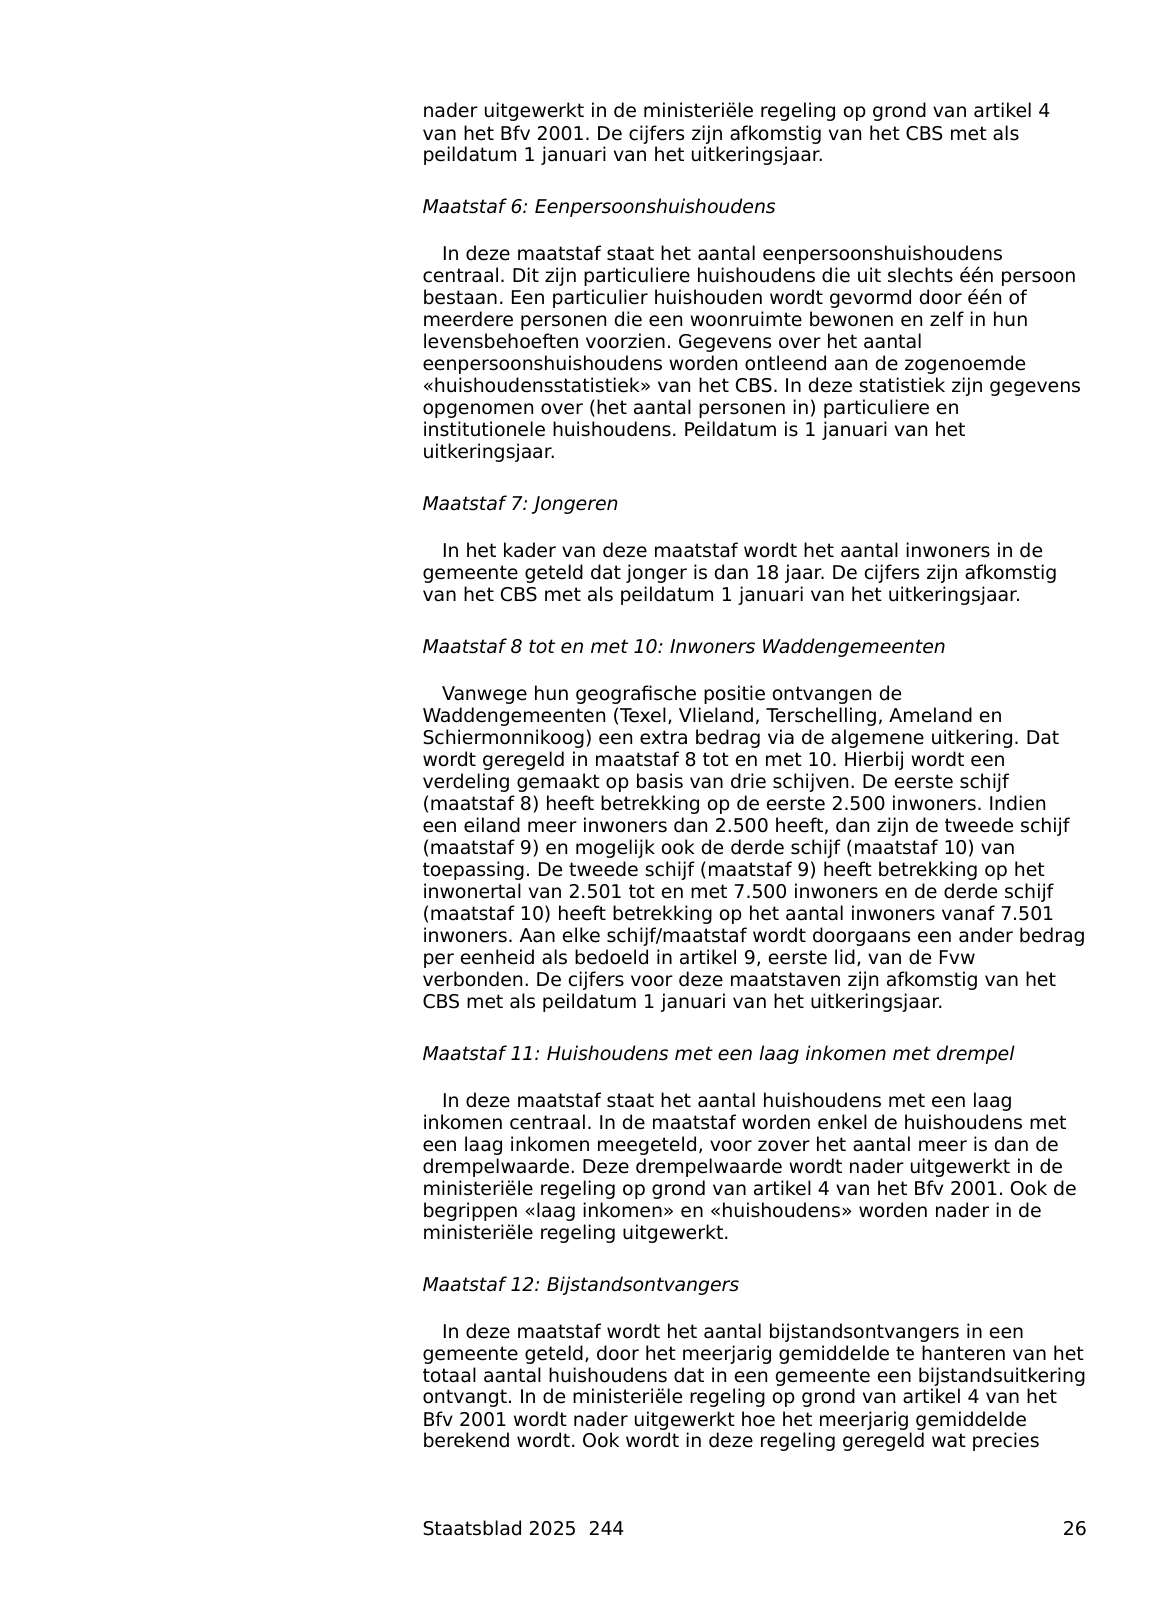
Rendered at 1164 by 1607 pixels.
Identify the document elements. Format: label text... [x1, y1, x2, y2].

text nader uitgewerkt in de ministeriële regeling op grond van artikel 4 van het Bfv 2001. De cijfers zijn afkomstig van het CBS met als peildatum 1 januari van het uitkeringsjaar. [422, 100, 1087, 166]
subtitle Maatstaf 6: Eenpersoonshuishoudens [422, 196, 1087, 218]
subtitle Maatstaf 11: Huishoudens met een laag inkomen met drempel [422, 1043, 1087, 1065]
subtitle Maatstaf 8 tot en met 10: Inwoners Waddengemeenten [422, 636, 1087, 658]
subtitle Maatstaf 12: Bijstandsontvangers [422, 1273, 1087, 1296]
subtitle Maatstaf 7: Jongeren [422, 493, 1087, 515]
text In deze maatstaf staat het aantal huishoudens met een laag inkomen centraal. In de maatstaf worden enkel de huishoudens met een laag inkomen meegeteld, voor zover het aantal meer is dan de drempelwaarde. Deze drempelwaarde wordt nader uitgewerkt in de ministeriële regeling op grond van artikel 4 van het Bfv 2001. Ook de begrippen «laag inkomen» en «huishoudens» worden nader in de ministeriële regeling uitgewerkt. [422, 1090, 1087, 1243]
text In deze maatstaf wordt het aantal bijstandsontvangers in een gemeente geteld, door het meerjarig gemiddelde te hanteren van het totaal aantal huishoudens dat in een gemeente een bijstandsuitkering ontvangt. In de ministeriële regeling op grond van artikel 4 van het Bfv 2001 wordt nader uitgewerkt hoe het meerjarig gemiddelde berekend wordt. Ook wordt in deze regeling geregeld wat precies [422, 1321, 1087, 1452]
text In het kader van deze maatstaf wordt het aantal inwoners in de gemeente geteld dat jonger is dan 18 jaar. De cijfers zijn afkomstig van het CBS met als peildatum 1 januari van het uitkeringsjaar. [422, 540, 1087, 606]
text Vanwege hun geografische positie ontvangen de Waddengemeenten (Texel, Vlieland, Terschelling, Ameland en Schiermonnikoog) een extra bedrag via de algemene uitkering. Dat wordt geregeld in maatstaf 8 tot en met 10. Hierbij wordt een verdeling gemaakt op basis van drie schijven. De eerste schijf (maatstaf 8) heeft betrekking op de eerste 2.500 inwoners. Indien een eiland meer inwoners dan 2.500 heeft, dan zijn de tweede schijf (maatstaf 9) en mogelijk ook de derde schijf (maatstaf 10) van toepassing. De tweede schijf (maatstaf 9) heeft betrekking op het inwonertal van 2.501 tot en met 7.500 inwoners en de derde schijf (maatstaf 10) heeft betrekking op het aantal inwoners vanaf 7.501 inwoners. Aan elke schijf/maatstaf wordt doorgaans een ander bedrag per eenheid als bedoeld in artikel 9, eerste lid, van de Fvw verbonden. De cijfers voor deze maatstaven zijn afkomstig van het CBS met als peildatum 1 januari van het uitkeringsjaar. [422, 683, 1087, 1013]
text In deze maatstaf staat het aantal eenpersoonshuishoudens centraal. Dit zijn particuliere huishoudens die uit slechts één persoon bestaan. Een particulier huishouden wordt gevormd door één of meerdere personen die een woonruimte bewonen en zelf in hun levensbehoeften voorzien. Gegevens over het aantal eenpersoonshuishoudens worden ontleend aan de zogenoemde «huishoudensstatistiek» van het CBS. In deze statistiek zijn gegevens opgenomen over (het aantal personen in) particuliere en institutionele huishoudens. Peildatum is 1 januari van het uitkeringsjaar. [422, 243, 1087, 463]
